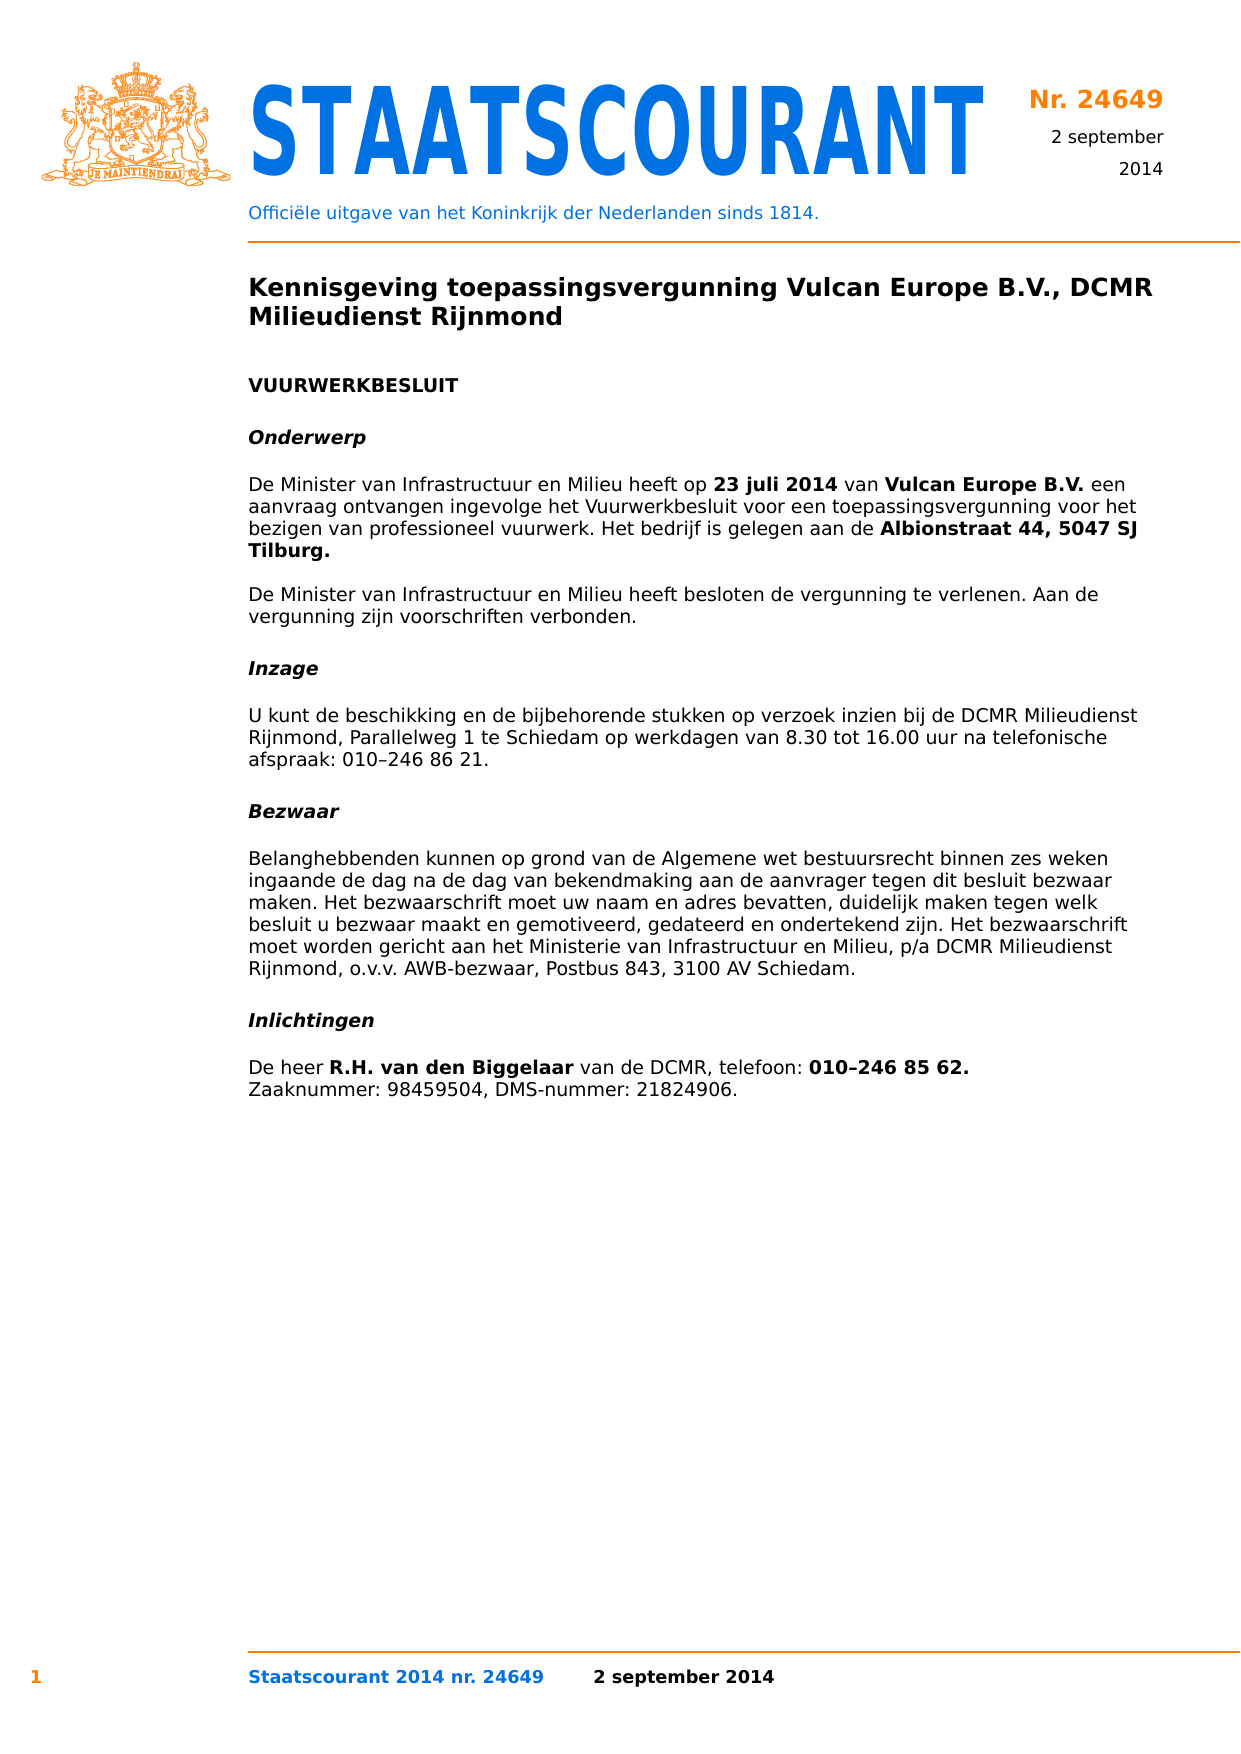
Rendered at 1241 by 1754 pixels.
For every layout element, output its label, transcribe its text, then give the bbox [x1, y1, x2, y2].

text Zaaknummer: 98459504, DMS-nummer: 21824906. [248, 1078, 1163, 1101]
subtitle Inlichtingen [248, 1009, 1163, 1032]
text De heer R.H. van den Biggelaar van de DCMR, telefoon: 010–246 85 62. [248, 1057, 1163, 1078]
text U kunt de beschikking en de bijbehorende stukken op verzoek inzien bij de DCMR Milieudienst Rijnmond, Parallelweg 1 te Schiedam op werkdagen van 8.30 tot 16.00 uur na telefonische afspraak: 010–246 86 21. [248, 705, 1163, 771]
table_cell 2014 [998, 153, 1240, 203]
subtitle VUURWERKBESLUIT [248, 375, 1163, 397]
table_cell Officiële uitgave van het Koninkrijk der Nederlanden sinds 1814. [248, 203, 1240, 241]
text De Minister van Infrastructuur en Milieu heeft besloten de vergunning te verlenen. Aan de vergunning zijn voorschriften verbonden. [248, 584, 1163, 628]
table_cell 2 september [998, 121, 1240, 153]
table_header STAATSCOURANT [248, 62, 998, 203]
subtitle Kennisgeving toepassingsvergunning Vulcan Europe B.V., DCMR Milieudienst Rijnmond [248, 273, 1163, 331]
text Belanghebbenden kunnen op grond van de Algemene wet bestuursrecht binnen zes weken ingaande de dag na de dag van bekendmaking aan de aanvrager tegen dit besluit bezwaar maken. Het bezwaarschrift moet uw naam en adres bevatten, duidelijk maken tegen welk besluit u bezwaar maakt en gemotiveerd, gedateerd en ondertekend zijn. Het bezwaarschrift moet worden gericht aan het Ministerie van Infrastructuur en Milieu, p/a DCMR Milieudienst Rijnmond, o.v.v. AWB-bezwaar, Postbus 843, 3100 AV Schiedam. [248, 848, 1163, 979]
text De Minister van Infrastructuur en Milieu heeft op 23 juli 2014 van Vulcan Europe B.V. een aanvraag ontvangen ingevolge het Vuurwerkbesluit voor een toepassingsvergunning voor het bezigen van professioneel vuurwerk. Het bedrijf is gelegen aan de Albionstraat 44, 5047 SJ Tilburg. [248, 474, 1163, 562]
subtitle Onderwerp [248, 427, 1163, 449]
subtitle Inzage [248, 658, 1163, 680]
table_header Nr. 24649 [998, 62, 1240, 121]
picture [41, 62, 231, 186]
table_header [25, 62, 248, 241]
subtitle Bezwaar [248, 801, 1163, 823]
